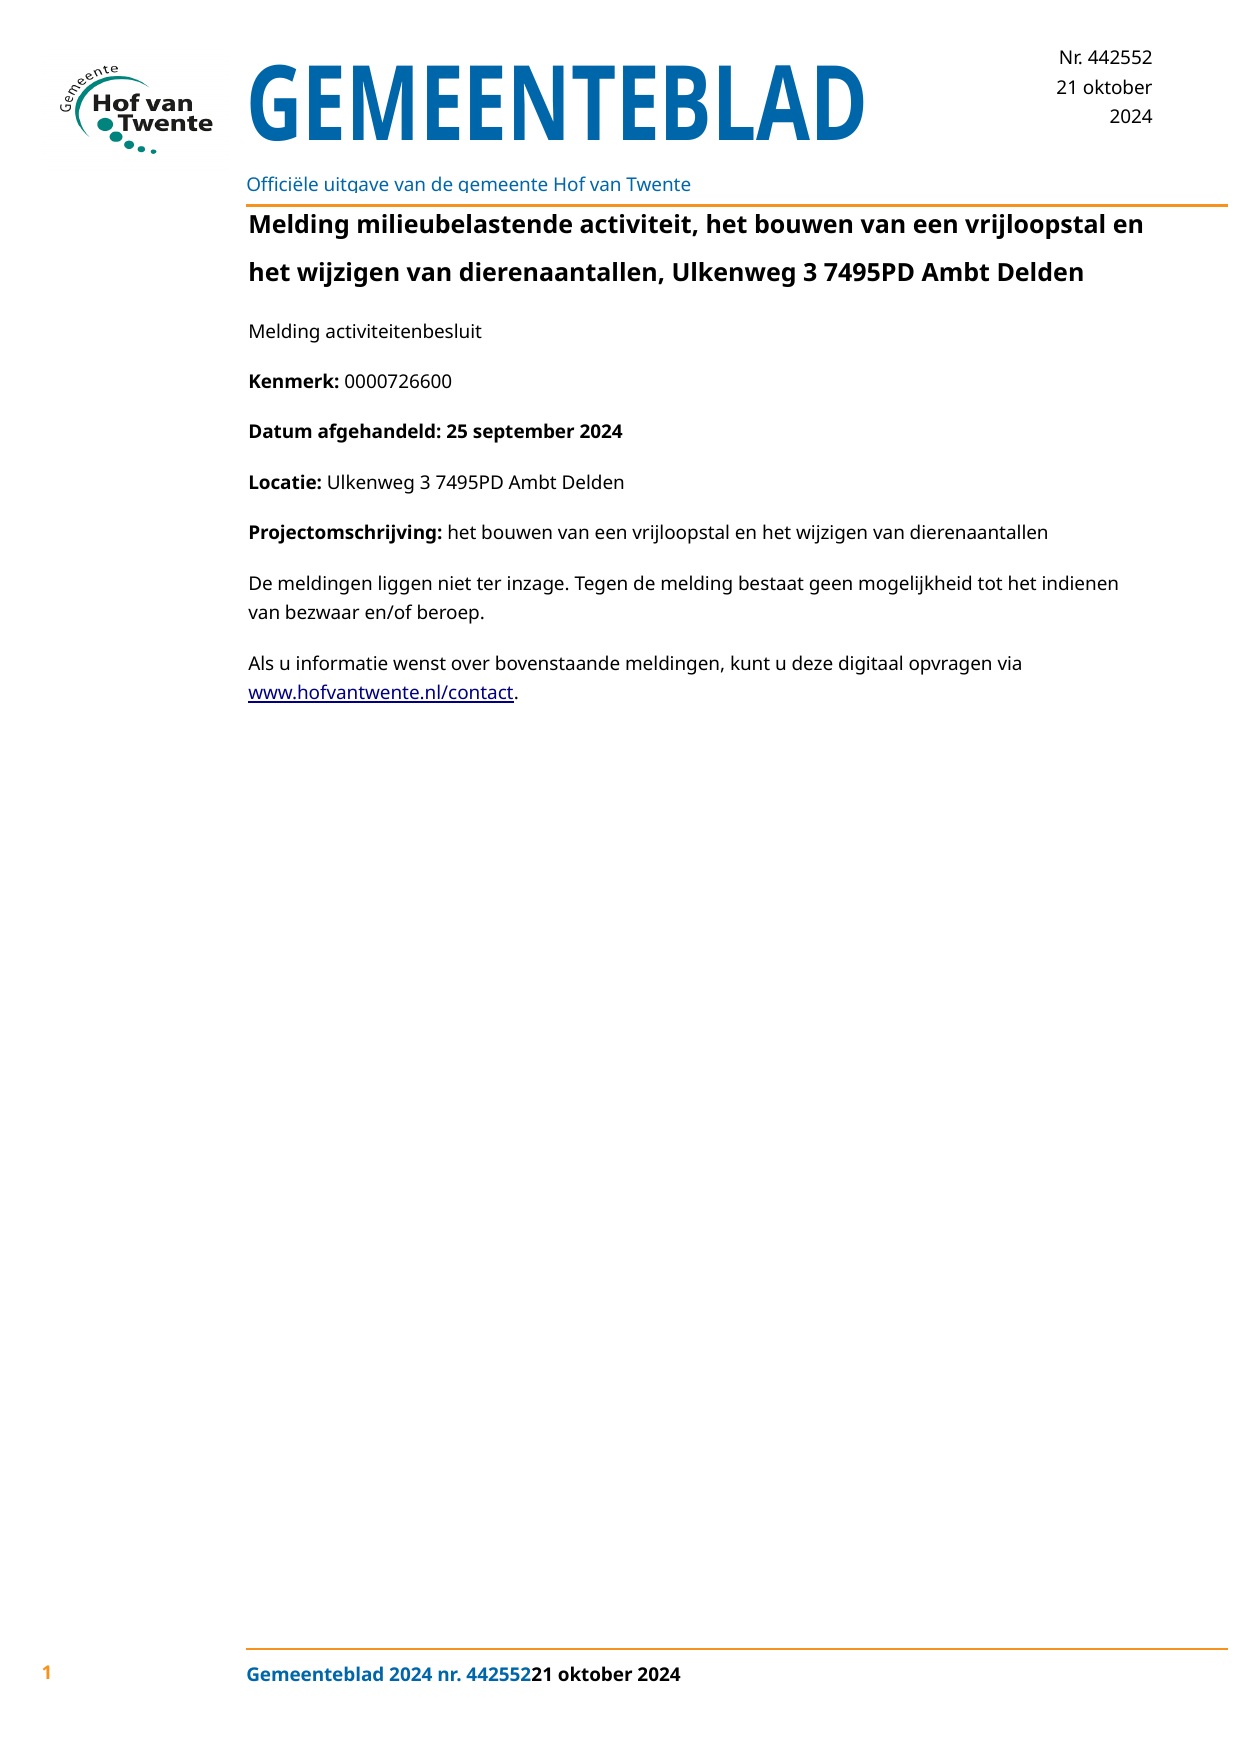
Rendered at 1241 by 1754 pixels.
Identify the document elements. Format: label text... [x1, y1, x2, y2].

picture [41, 47, 231, 172]
text Als u informatie wenst over bovenstaande meldingen, kunt u deze digitaal opvragen via www.hofvantwente.nl/contact. [248, 650, 1152, 705]
text Datum afgehandeld: 25 september 2024 [248, 419, 1152, 444]
text Locatie: Ulkenweg 3 7495PD Ambt Delden [248, 469, 1152, 495]
text De meldingen liggen niet ter inzage. Tegen de melding bestaat geen mogelijkheid tot het indienen van bezwaar en/of beroep. [248, 570, 1152, 625]
text Kenmerk: 0000726600 [248, 368, 1152, 394]
text Melding milieubelastende activiteit, het bouwen van een vrijloopstal en het wijzigen van dierenaantallen, Ulkenweg 3 7495PD Ambt Delden [248, 207, 1152, 288]
text Melding activiteitenbesluit [248, 318, 1152, 344]
text Projectomschrijving: het bouwen van een vrijloopstal en het wijzigen van dierenaantallen [248, 519, 1152, 545]
